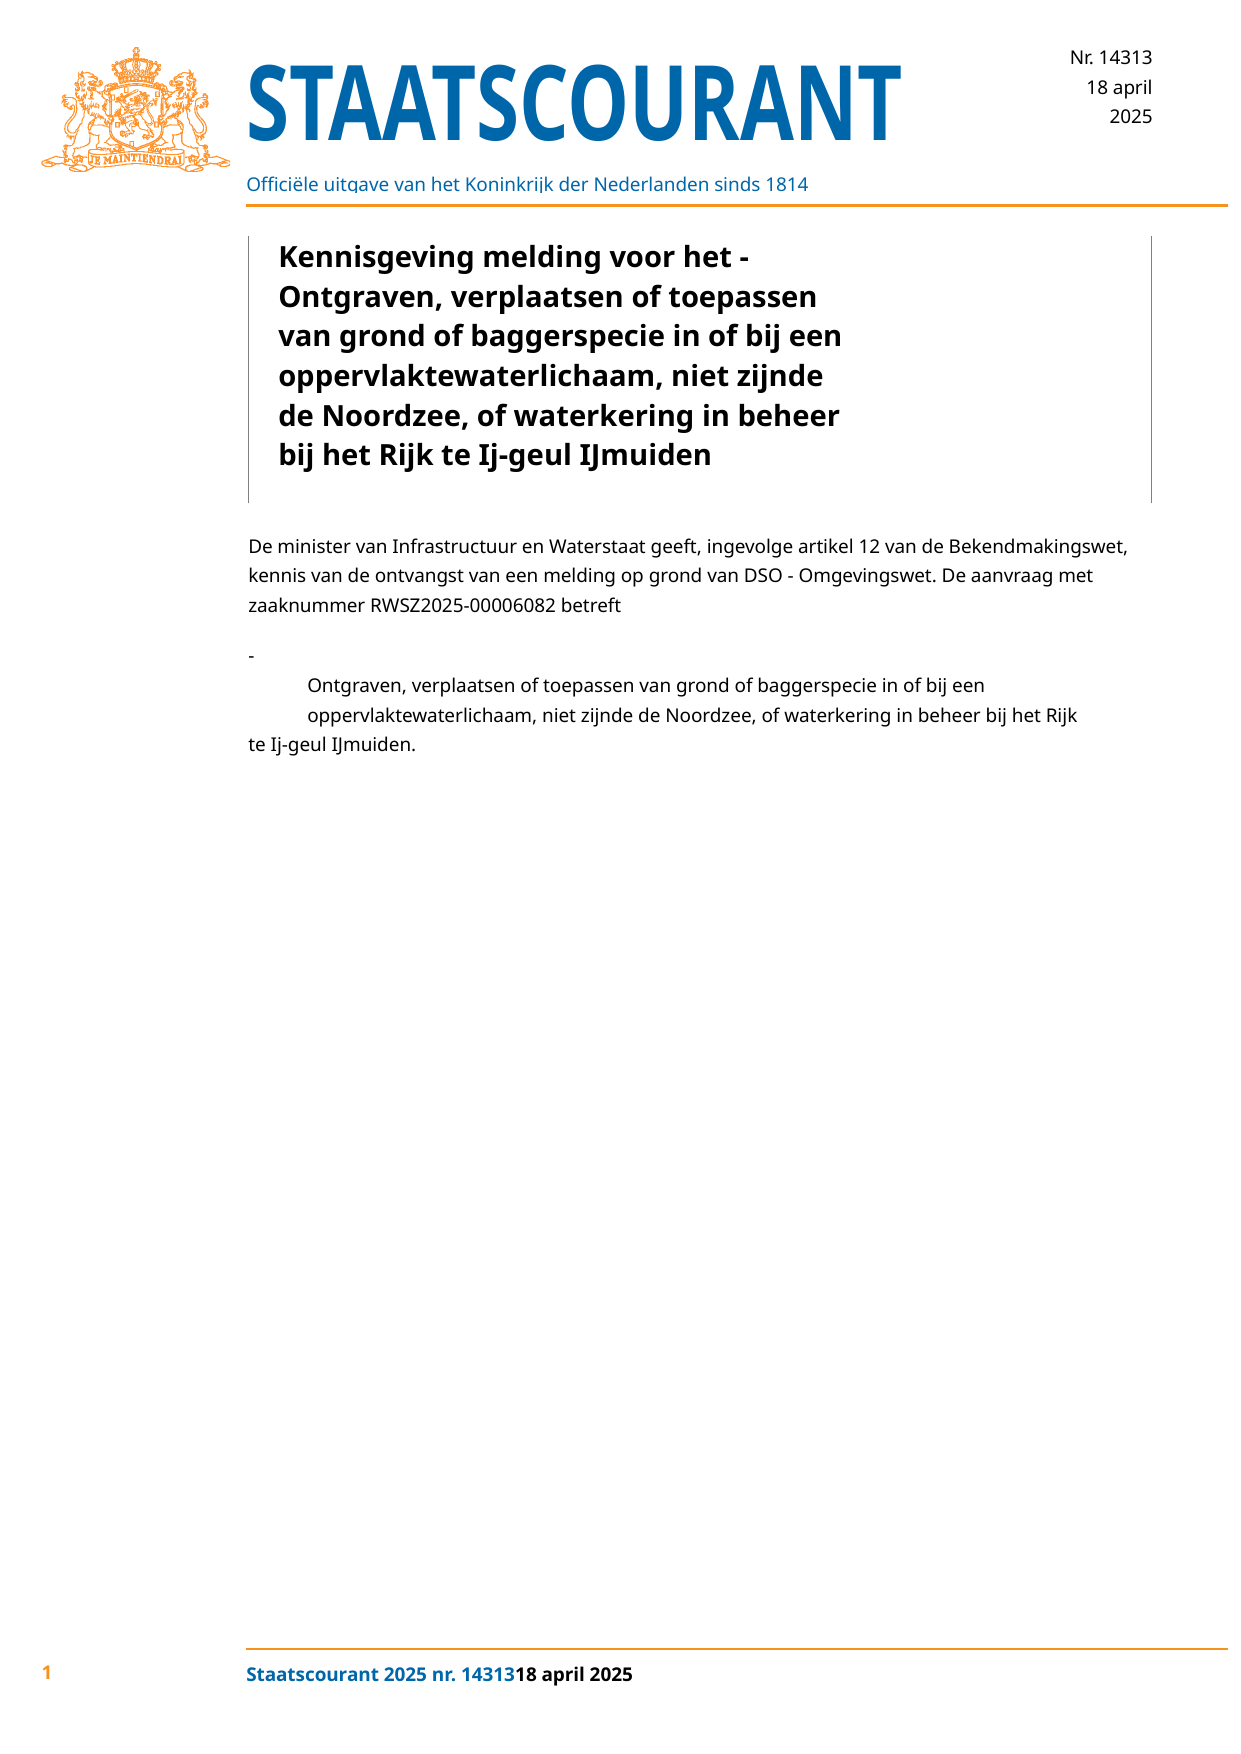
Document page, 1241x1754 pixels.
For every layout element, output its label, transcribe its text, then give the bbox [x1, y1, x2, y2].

text De minister van Infrastructuur en Waterstaat geeft, ingevolge artikel 12 van de Bekendmakingswet, kennis van de ontvangst van een melding op grond van DSO - Omgevingswet. De aanvraag met zaaknummer RWSZ2025-00006082 betreft [248, 533, 1152, 618]
table_header [850, 236, 912, 413]
text te Ij-geul IJmuiden. [248, 731, 1152, 757]
list Ontgraven, verplaatsen of toepassen van grond of baggerspecie in of bij een oppervlaktewaterlichaam, niet zijnde de Noordzee, of waterkering in beheer bij het Rijk [248, 672, 1152, 727]
table_header Kennisgeving melding voor het -Ontgraven, verplaatsen of toepassen van grond of baggerspecie in of bij een oppervlaktewaterlichaam, niet zijnde de Noordzee, of waterkering in beheer bij het Rijk te Ij-geul IJmuiden [249, 236, 850, 503]
picture [912, 236, 1090, 414]
table_header [1090, 236, 1151, 413]
table_header [850, 414, 1151, 503]
picture [41, 47, 231, 172]
